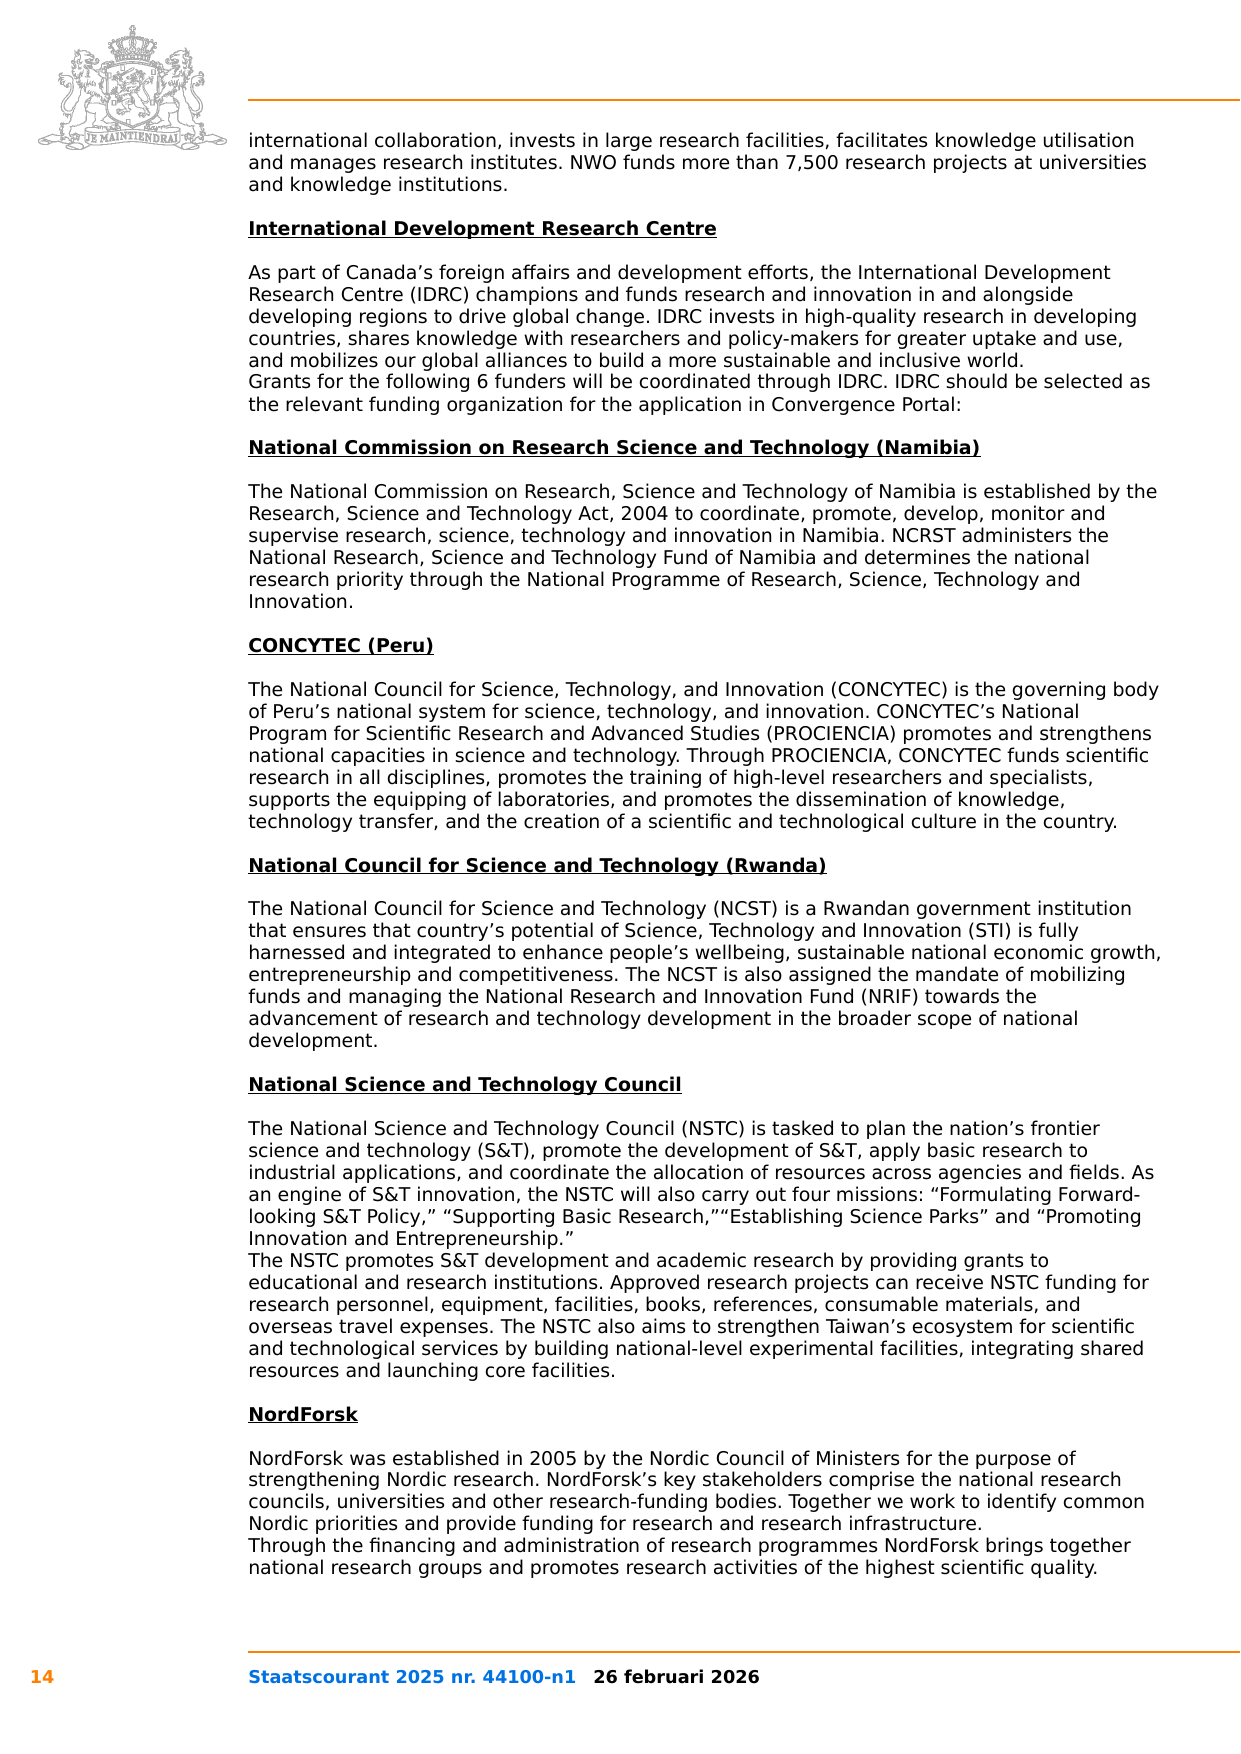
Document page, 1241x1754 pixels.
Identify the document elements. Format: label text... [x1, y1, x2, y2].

text Grants for the following 6 funders will be coordinated through IDRC. IDRC should be selected as the relevant funding organization for the application in Convergence Portal: [248, 371, 1163, 415]
text international collaboration, invests in large research facilities, facilitates knowledge utilisation and manages research institutes. NWO funds more than 7,500 research projects at universities and knowledge institutions. [248, 130, 1163, 196]
text NordForsk was established in 2005 by the Nordic Council of Ministers for the purpose of strengthening Nordic research. NordForsk’s key stakeholders comprise the national research councils, universities and other research-funding bodies. Together we work to identify common Nordic priorities and provide funding for research and research infrastructure. [248, 1447, 1163, 1535]
text The National Council for Science and Technology (NCST) is a Rwandan government institution that ensures that country’s potential of Science, Technology and Innovation (STI) is fully harnessed and integrated to enhance people’s wellbeing, sustainable national economic growth, entrepreneurship and competitiveness. The NCST is also assigned the mandate of mobilizing funds and managing the National Research and Innovation Fund (NRIF) towards the advancement of research and technology development in the broader scope of national development. [248, 898, 1163, 1052]
subtitle National Council for Science and Technology (Rwanda) [248, 854, 1163, 876]
text As part of Canada’s foreign affairs and development efforts, the International Development Research Centre (IDRC) champions and funds research and innovation in and alongside developing regions to drive global change. IDRC invests in high-quality research in developing countries, shares knowledge with researchers and policy-makers for greater uptake and use, and mobilizes our global alliances to build a more sustainable and inclusive world. [248, 262, 1163, 371]
subtitle National Commission on Research Science and Technology (Namibia) [248, 437, 1163, 459]
text The National Council for Science, Technology, and Innovation (CONCYTEC) is the governing body of Peru’s national system for science, technology, and innovation. CONCYTEC’s National Program for Scientific Research and Advanced Studies (PROCIENCIA) promotes and strengthens national capacities in science and technology. Through PROCIENCIA, CONCYTEC funds scientific research in all disciplines, promotes the training of high-level researchers and specialists, supports the equipping of laboratories, and promotes the dissemination of knowledge, technology transfer, and the creation of a scientific and technological culture in the country. [248, 679, 1163, 833]
text Through the financing and administration of research programmes NordForsk brings together national research groups and promotes research activities of the highest scientific quality. [248, 1535, 1163, 1579]
subtitle International Development Research Centre [248, 218, 1163, 240]
subtitle NordForsk [248, 1403, 1163, 1426]
text The National Commission on Research, Science and Technology of Namibia is established by the Research, Science and Technology Act, 2004 to coordinate, promote, develop, monitor and supervise research, science, technology and innovation in Namibia. NCRST administers the National Research, Science and Technology Fund of Namibia and determines the national research priority through the National Programme of Research, Science, Technology and Innovation. [248, 481, 1163, 613]
picture [38, 25, 227, 150]
subtitle CONCYTEC (Peru) [248, 635, 1163, 657]
subtitle National Science and Technology Council [248, 1074, 1163, 1096]
text The NSTC promotes S&T development and academic research by providing grants to educational and research institutions. Approved research projects can receive NSTC funding for research personnel, equipment, facilities, books, references, consumable materials, and overseas travel expenses. The NSTC also aims to strengthen Taiwan’s ecosystem for scientific and technological services by building national-level experimental facilities, integrating shared resources and launching core facilities. [248, 1250, 1163, 1382]
text The National Science and Technology Council (NSTC) is tasked to plan the nation’s frontier science and technology (S&T), promote the development of S&T, apply basic research to industrial applications, and coordinate the allocation of resources across agencies and fields. As an engine of S&T innovation, the NSTC will also carry out four missions: “Formulating Forward-looking S&T Policy,” “Supporting Basic Research,”“Establishing Science Parks” and “Promoting Innovation and Entrepreneurship.” [248, 1118, 1163, 1250]
